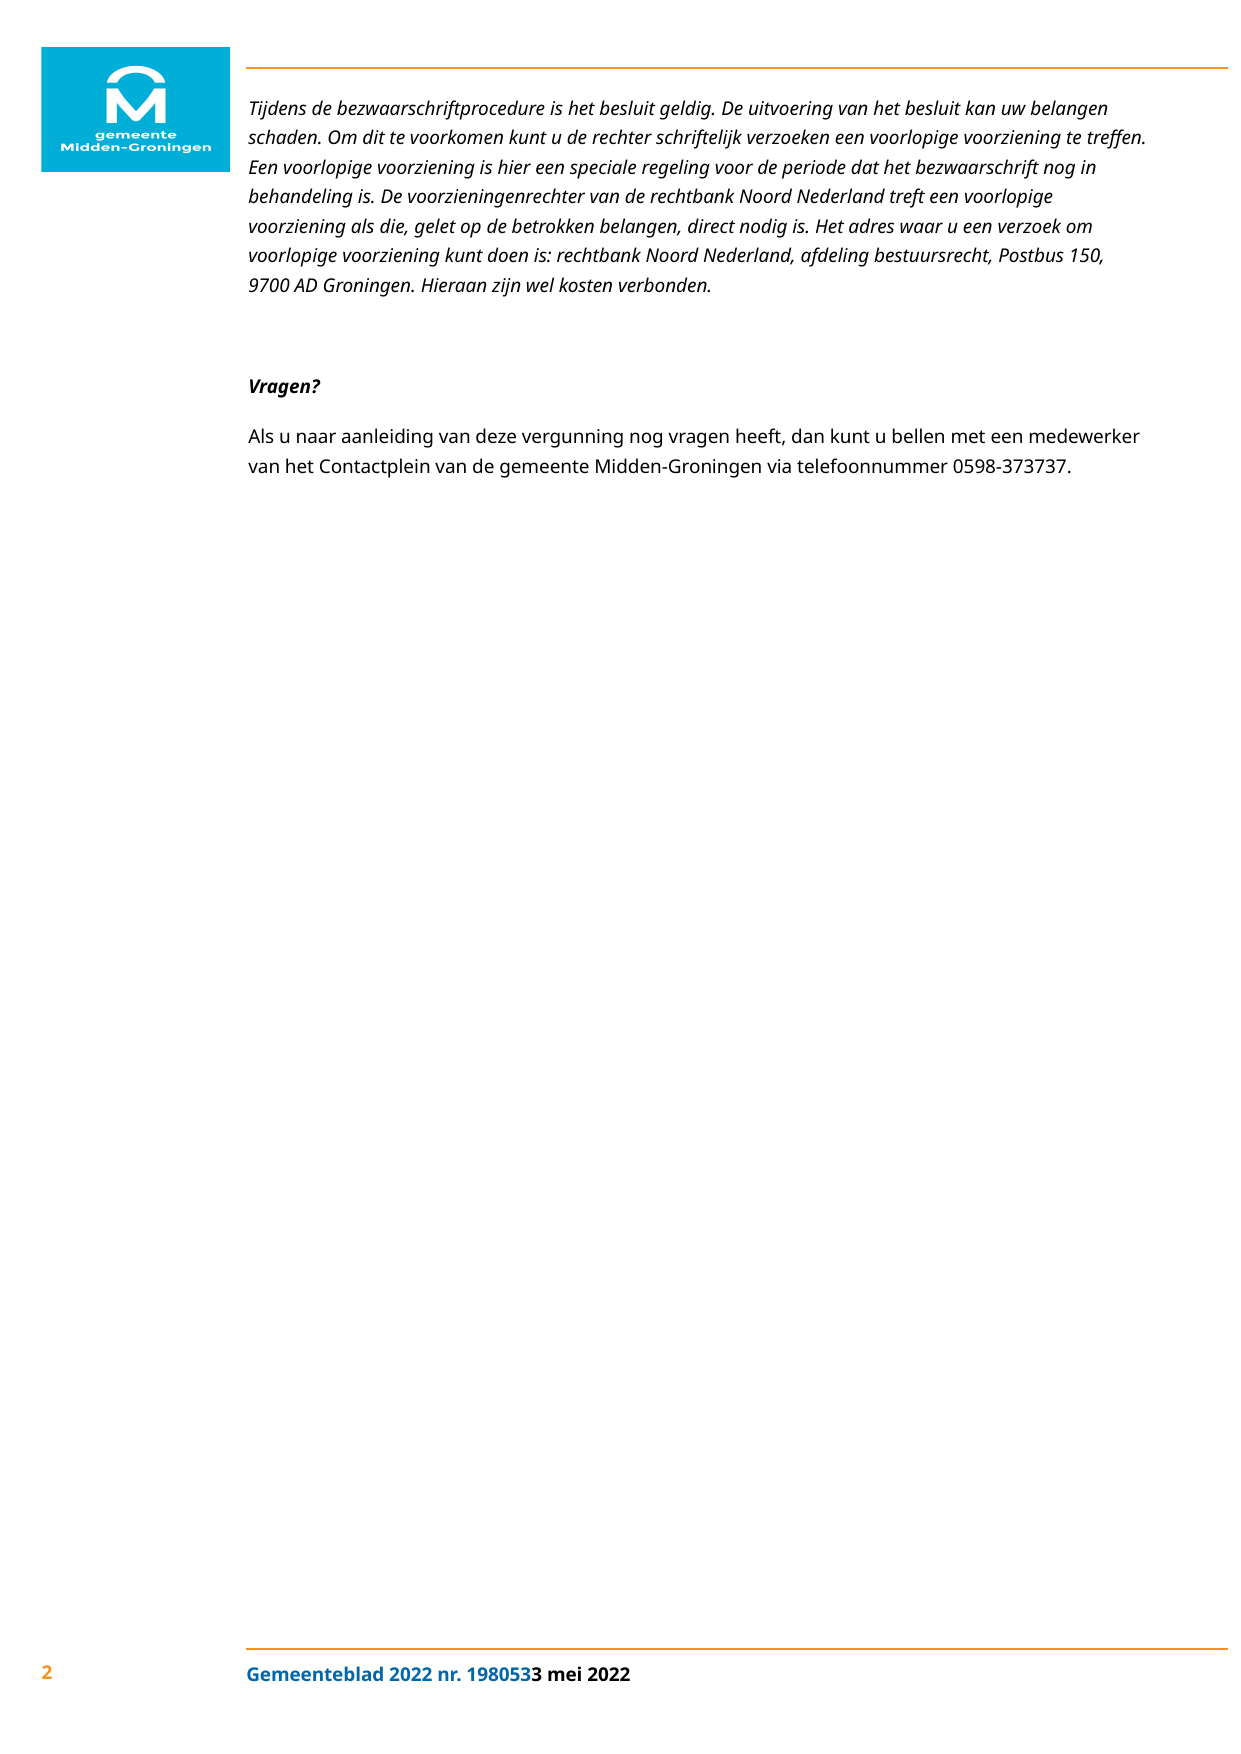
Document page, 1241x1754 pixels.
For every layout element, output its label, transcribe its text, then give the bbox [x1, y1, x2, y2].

text Als u naar aanleiding van deze vergunning nog vragen heeft, dan kunt u bellen met een medewerker van het Contactplein van de gemeente Midden-Groningen via telefoonnummer 0598-373737. [248, 423, 1152, 479]
text Vragen? [248, 373, 1152, 399]
text Tijdens de bezwaarschriftprocedure is het besluit geldig. De uitvoering van het besluit kan uw belangen schaden. Om dit te voorkomen kunt u de rechter schriftelijk verzoeken een voorlopige voorziening te treffen. Een voorlopige voorziening is hier een speciale regeling voor de periode dat het bezwaarschrift nog in behandeling is. De voorzieningenrechter van de rechtbank Noord Nederland treft een voorlopige voorziening als die, gelet op de betrokken belangen, direct nodig is. Het adres waar u een verzoek om voorlopige voorziening kunt doen is: rechtbank Noord Nederland, afdeling bestuursrecht, Postbus 150, 9700 AD Groningen. Hieraan zijn wel kosten verbonden. [248, 95, 1152, 298]
picture [184, 146, 190, 153]
picture [108, 66, 164, 82]
picture [107, 89, 165, 122]
